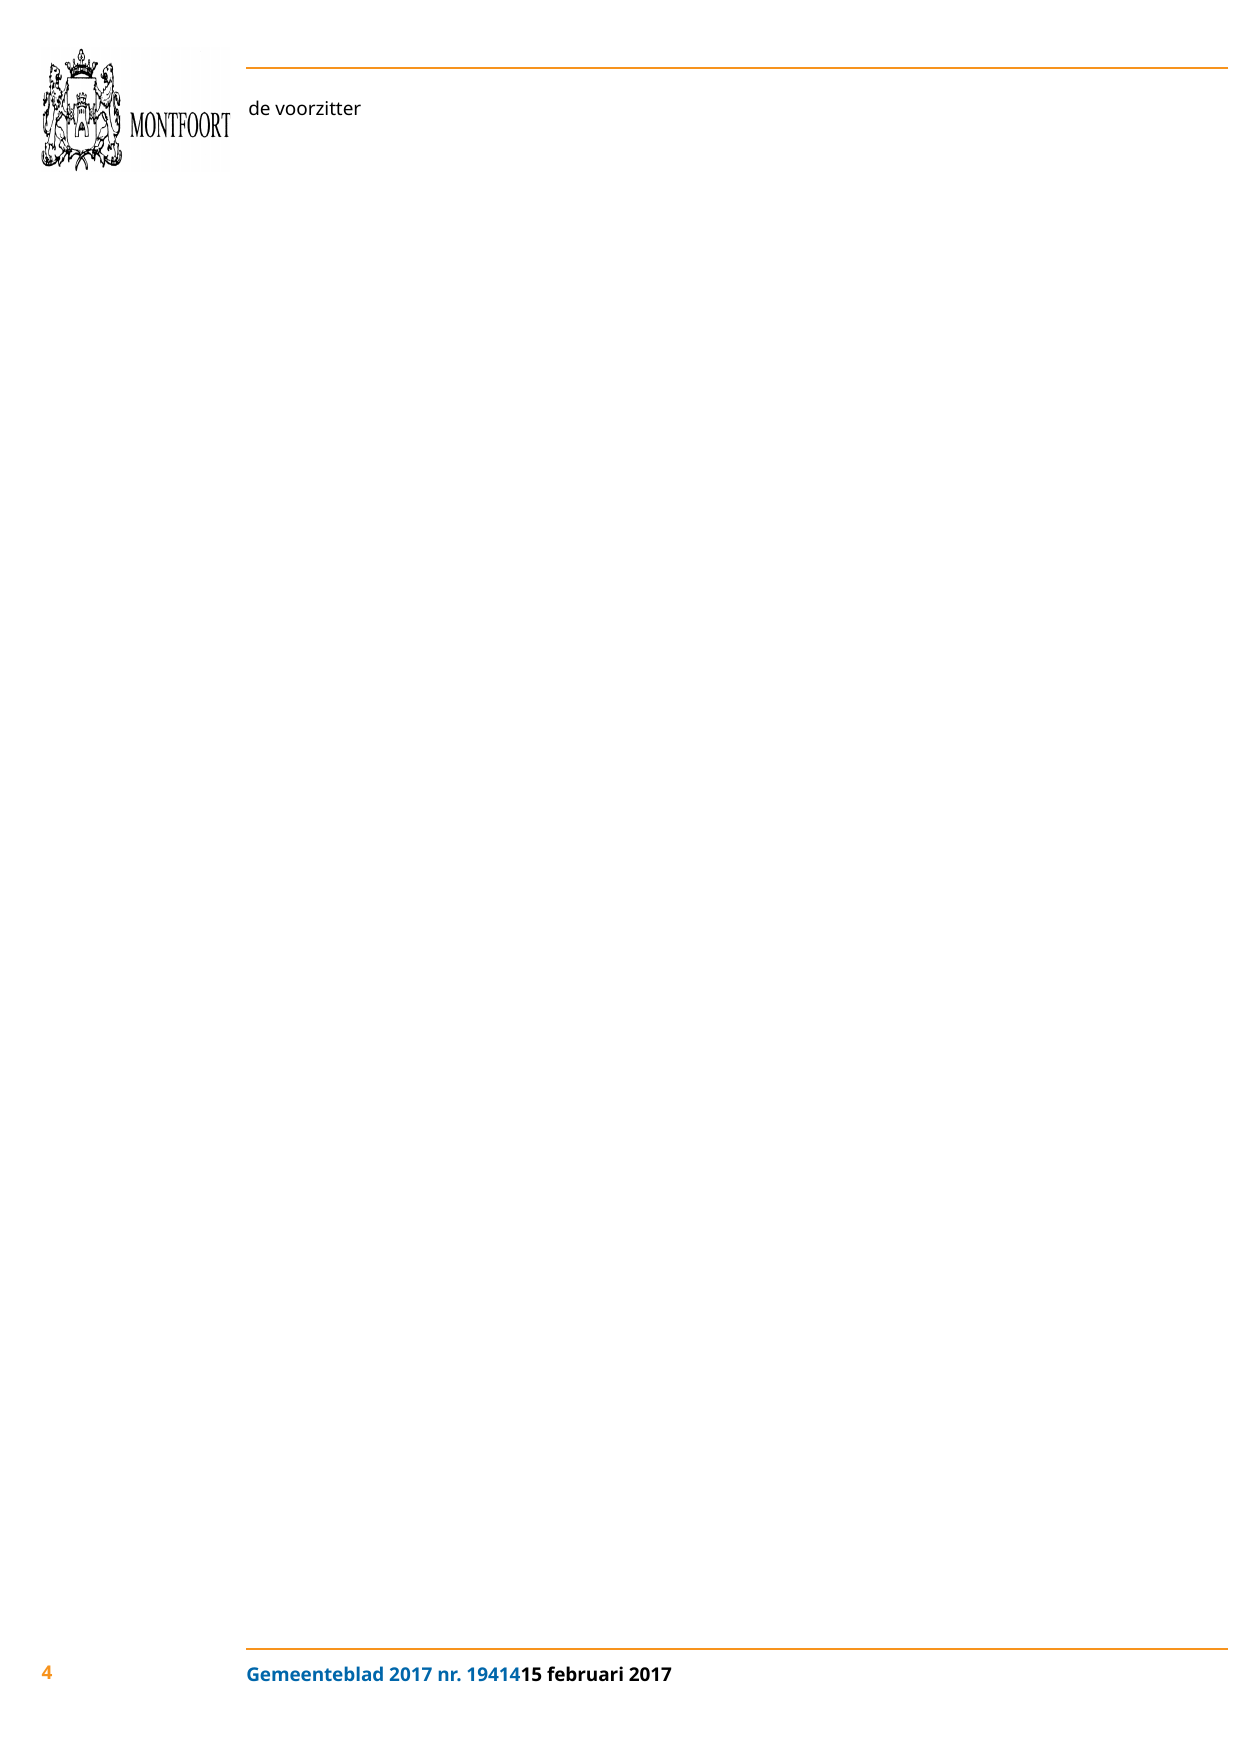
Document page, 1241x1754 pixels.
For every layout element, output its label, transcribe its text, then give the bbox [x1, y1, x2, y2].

picture [41, 47, 231, 172]
text de voorzitter [248, 95, 1152, 121]
